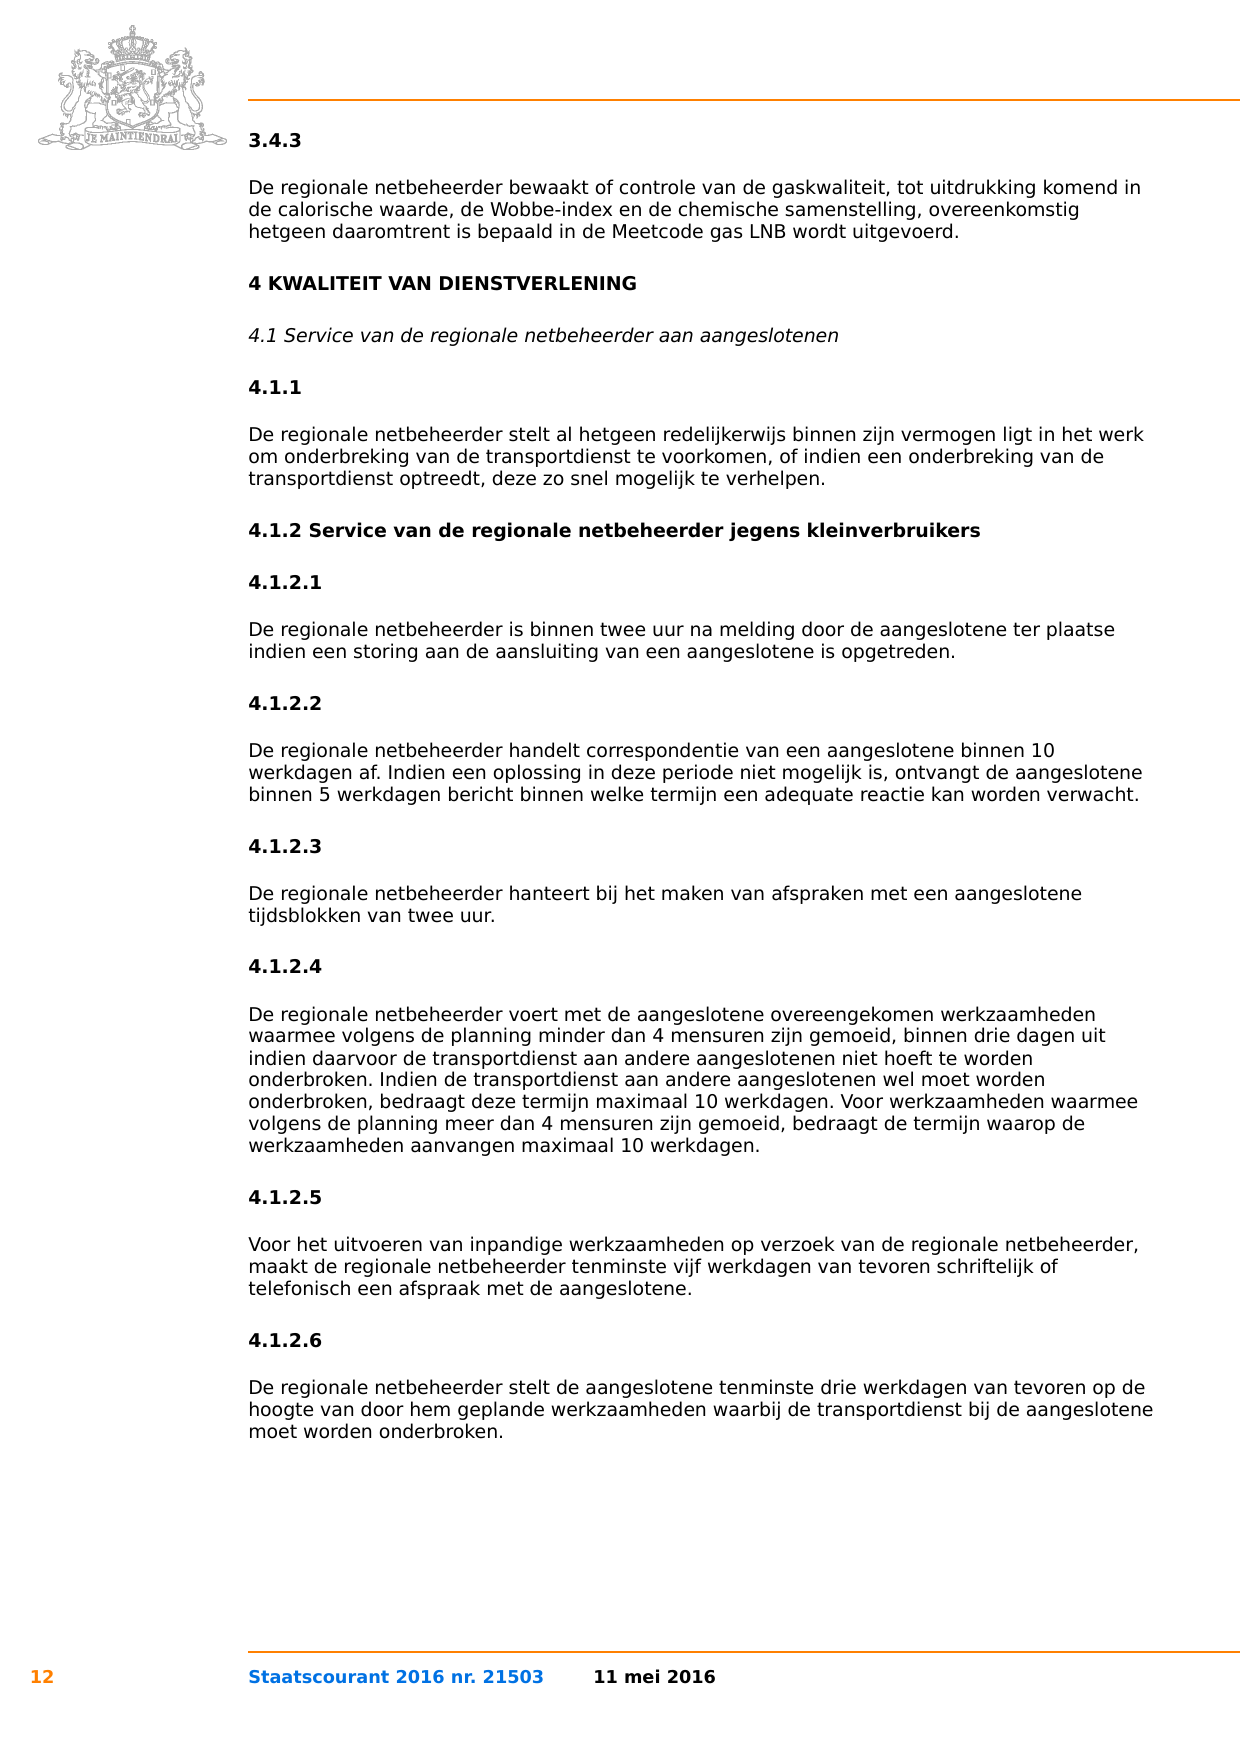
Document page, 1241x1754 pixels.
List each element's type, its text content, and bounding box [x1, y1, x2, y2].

subtitle 4.1.2.6 [248, 1330, 1163, 1352]
subtitle 4.1.1 [248, 377, 1163, 399]
text Voor het uitvoeren van inpandige werkzaamheden op verzoek van de regionale netbeheerder, maakt de regionale netbeheerder tenminste vijf werkdagen van tevoren schriftelijk of telefonisch een afspraak met de aangeslotene. [248, 1234, 1163, 1300]
text De regionale netbeheerder voert met de aangeslotene overeengekomen werkzaamheden waarmee volgens de planning minder dan 4 mensuren zijn gemoeid, binnen drie dagen uit indien daarvoor de transportdienst aan andere aangeslotenen niet hoeft te worden onderbroken. Indien de transportdienst aan andere aangeslotenen wel moet worden onderbroken, bedraagt deze termijn maximaal 10 werkdagen. Voor werkzaamheden waarmee volgens de planning meer dan 4 mensuren zijn gemoeid, bedraagt de termijn waarop de werkzaamheden aanvangen maximaal 10 werkdagen. [248, 1003, 1163, 1157]
text De regionale netbeheerder stelt de aangeslotene tenminste drie werkdagen van tevoren op de hoogte van door hem geplande werkzaamheden waarbij de transportdienst bij de aangeslotene moet worden onderbroken. [248, 1377, 1163, 1443]
subtitle 3.4.3 [248, 130, 1163, 152]
text De regionale netbeheerder handelt correspondentie van een aangeslotene binnen 10 werkdagen af. Indien een oplossing in deze periode niet mogelijk is, ontvangt de aangeslotene binnen 5 werkdagen bericht binnen welke termijn een adequate reactie kan worden verwacht. [248, 739, 1163, 806]
subtitle 4.1.2.5 [248, 1187, 1163, 1209]
text De regionale netbeheerder hanteert bij het maken van afspraken met een aangeslotene tijdsblokken van twee uur. [248, 882, 1163, 926]
text De regionale netbeheerder is binnen twee uur na melding door de aangeslotene ter plaatse indien een storing aan de aansluiting van een aangeslotene is opgetreden. [248, 619, 1163, 663]
subtitle 4.1 Service van de regionale netbeheerder aan aangeslotenen [248, 325, 1163, 347]
subtitle 4.1.2.1 [248, 572, 1163, 594]
text De regionale netbeheerder stelt al hetgeen redelijkerwijs binnen zijn vermogen ligt in het werk om onderbreking van de transportdienst te voorkomen, of indien een onderbreking van de transportdienst optreedt, deze zo snel mogelijk te verhelpen. [248, 424, 1163, 490]
subtitle 4.1.2.2 [248, 693, 1163, 714]
subtitle 4 KWALITEIT VAN DIENSTVERLENING [248, 273, 1163, 295]
subtitle 4.1.2 Service van de regionale netbeheerder jegens kleinverbruikers [248, 520, 1163, 542]
text De regionale netbeheerder bewaakt of controle van de gaskwaliteit, tot uitdrukking komend in de calorische waarde, de Wobbe-index en de chemische samenstelling, overeenkomstig hetgeen daaromtrent is bepaald in de Meetcode gas LNB wordt uitgevoerd. [248, 177, 1163, 243]
subtitle 4.1.2.3 [248, 836, 1163, 857]
subtitle 4.1.2.4 [248, 956, 1163, 978]
picture [38, 25, 227, 150]
